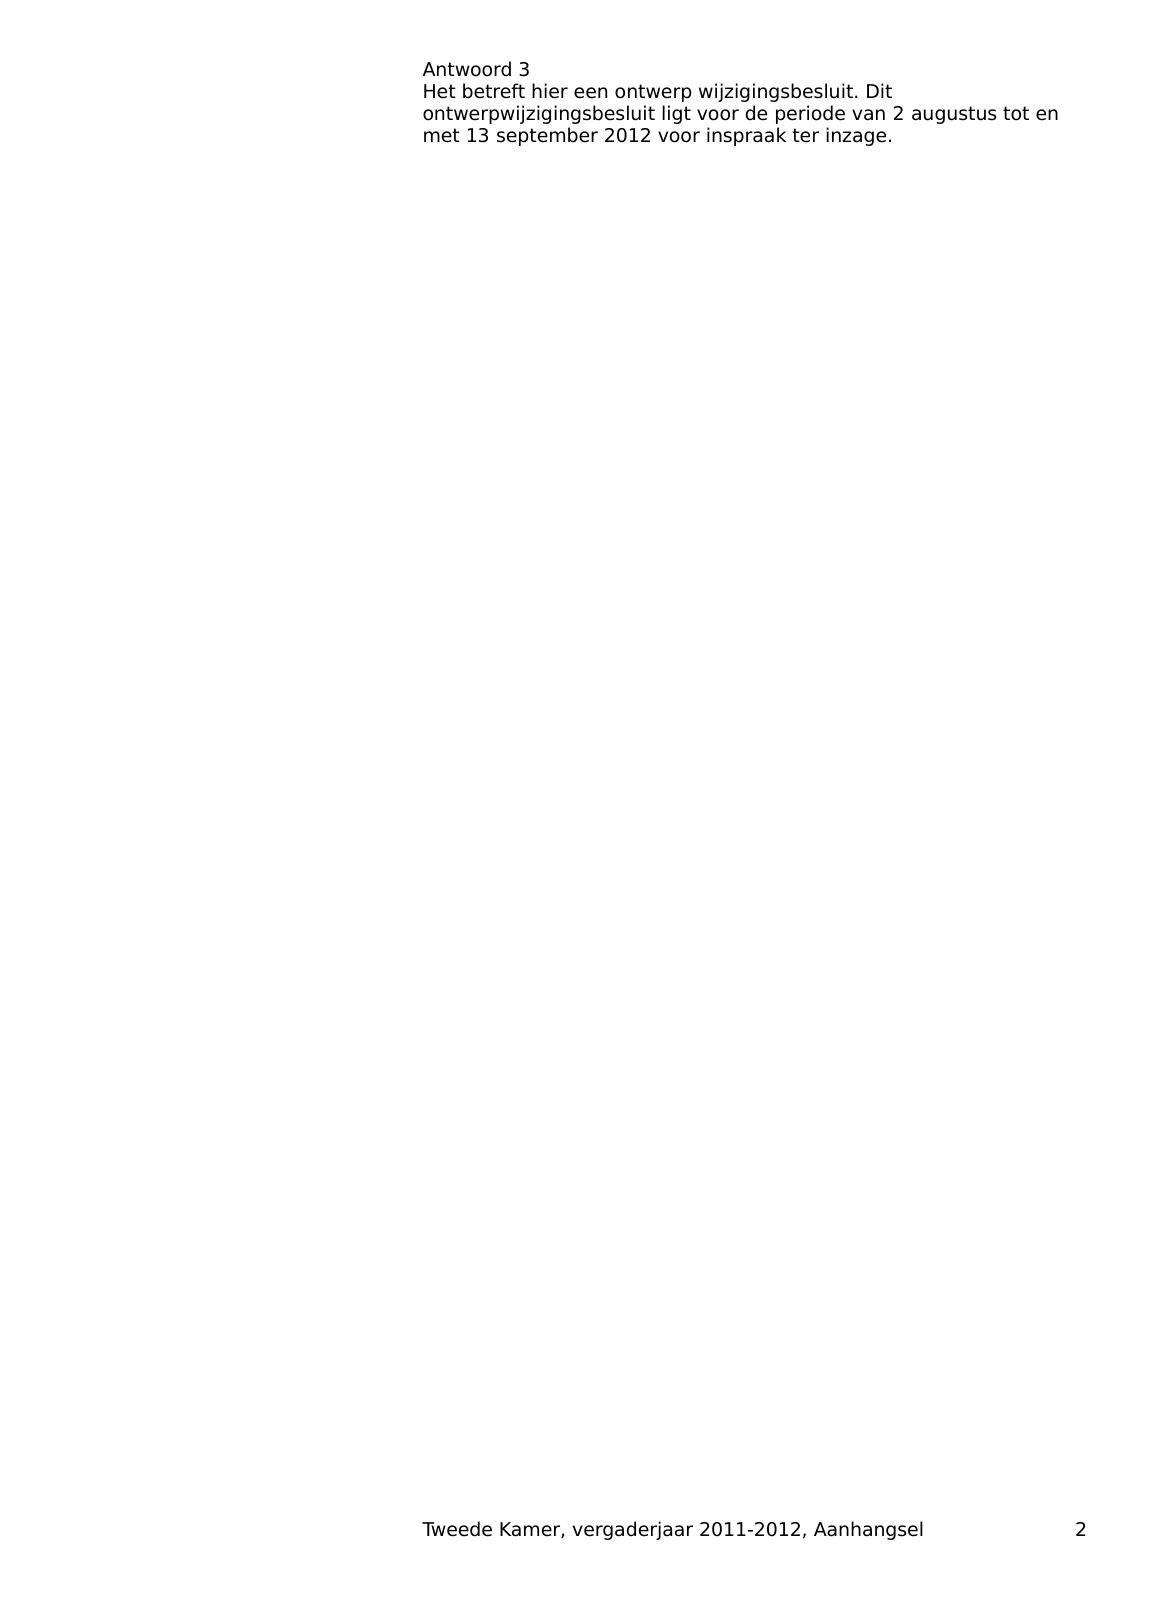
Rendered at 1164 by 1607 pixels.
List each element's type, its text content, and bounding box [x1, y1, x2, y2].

text Antwoord 3 [422, 59, 1087, 81]
text Het betreft hier een ontwerp wijzigingsbesluit. Dit ontwerpwijzigingsbesluit ligt voor de periode van 2 augustus tot en met 13 september 2012 voor inspraak ter inzage. [422, 81, 1087, 147]
